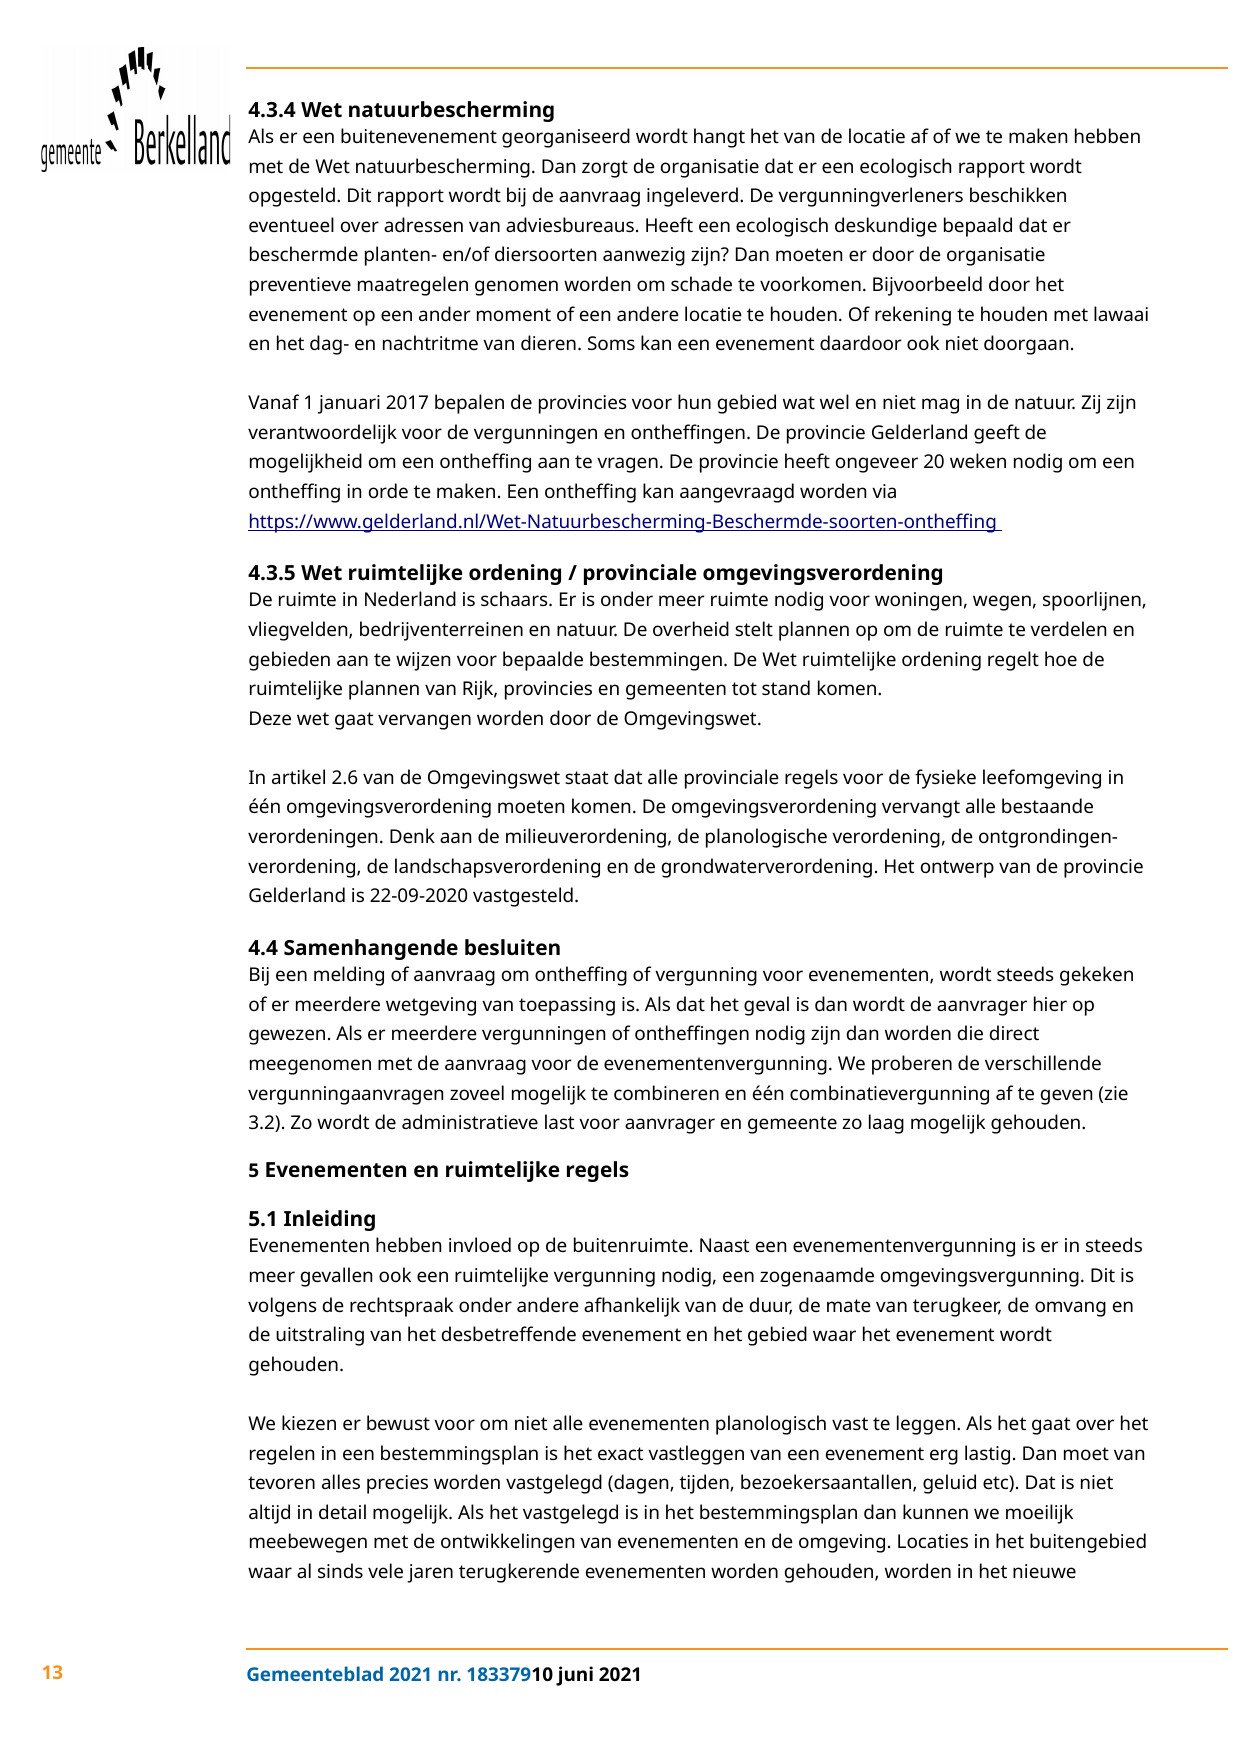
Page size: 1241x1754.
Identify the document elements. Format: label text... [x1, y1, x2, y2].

text We kiezen er bewust voor om niet alle evenementen planologisch vast te leggen. Als het gaat over het regelen in een bestemmingsplan is het exact vastleggen van een evenement erg lastig. Dan moet van tevoren alles precies worden vastgelegd (dagen, tijden, bezoekersaantallen, geluid etc). Dat is niet altijd in detail mogelijk. Als het vastgelegd is in het bestemmingsplan dan kunnen we moeilijk meebewegen met de ontwikkelingen van evenementen en de omgeving. Locaties in het buitengebied waar al sinds vele jaren terugkerende evenementen worden gehouden, worden in het nieuwe [248, 1410, 1152, 1584]
text 5 Evenementen en ruimtelijke regels [248, 1155, 1152, 1183]
text 4.3.4 Wet natuurbescherming [248, 95, 1152, 123]
text Bij een melding of aanvraag om ontheffing of vergunning voor evenementen, wordt steeds gekeken of er meerdere wetgeving van toepassing is. Als dat het geval is dan wordt de aanvrager hier op gewezen. Als er meerdere vergunningen of ontheffingen nodig zijn dan worden die direct meegenomen met de aanvraag voor de evenementenvergunning. We proberen de verschillende vergunningaanvragen zoveel mogelijk te combineren en één combinatievergunning af te geven (zie 3.2). Zo wordt de administratieve last voor aanvrager en gemeente zo laag mogelijk gehouden. [248, 961, 1152, 1135]
text Deze wet gaat vervangen worden door de Omgevingswet. [248, 705, 1152, 731]
text 4.3.5 Wet ruimtelijke ordening / provinciale omgevingsverordening [248, 558, 1152, 587]
text De ruimte in Nederland is schaars. Er is onder meer ruimte nodig voor woningen, wegen, spoorlijnen, vliegvelden, bedrijventerreinen en natuur. De overheid stelt plannen op om de ruimte te verdelen en gebieden aan te wijzen voor bepaalde bestemmingen. De Wet ruimtelijke ordening regelt hoe de ruimtelijke plannen van Rijk, provincies en gemeenten tot stand komen. [248, 587, 1152, 701]
text Vanaf 1 januari 2017 bepalen de provincies voor hun gebied wat wel en niet mag in de natuur. Zij zijn verantwoordelijk voor de vergunningen en ontheffingen. De provincie Gelderland geeft de mogelijkheid om een ontheffing aan te vragen. De provincie heeft ongeveer 20 weken nodig om een ontheffing in orde te maken. Een ontheffing kan aangevraagd worden via https://www.gelderland.nl/Wet-Natuurbescherming-Beschermde-soorten-ontheffing [248, 389, 1152, 533]
text Evenementen hebben invloed op de buitenruimte. Naast een evenementenvergunning is er in steeds meer gevallen ook een ruimtelijke vergunning nodig, een zogenaamde omgevingsvergunning. Dit is volgens de rechtspraak onder andere afhankelijk van de duur, de mate van terugkeer, de omvang en de uitstraling van het desbetreffende evenement en het gebied waar het evenement wordt gehouden. [248, 1233, 1152, 1377]
text In artikel 2.6 van de Omgevingswet staat dat alle provinciale regels voor de fysieke leefomgeving in één omgevingsverordening moeten komen. De omgevingsverordening vervangt alle bestaande verordeningen. Denk aan de milieuverordening, de planologische verordening, de ontgrondingen-verordening, de landschapsverordening en de grondwaterverordening. Het ontwerp van de provincie Gelderland is 22-09-2020 vastgesteld. [248, 764, 1152, 908]
text Als er een buitenevenement georganiseerd wordt hangt het van de locatie af of we te maken hebben met de Wet natuurbescherming. Dan zorgt de organisatie dat er een ecologisch rapport wordt opgesteld. Dit rapport wordt bij de aanvraag ingeleverd. De vergunningverleners beschikken eventueel over adressen van adviesbureaus. Heeft een ecologisch deskundige bepaald dat er beschermde planten- en/of diersoorten aanwezig zijn? Dan moeten er door de organisatie preventieve maatregelen genomen worden om schade te voorkomen. Bijvoorbeeld door het evenement op een ander moment of een andere locatie te houden. Of rekening te houden met lawaai en het dag- en nachtritme van dieren. Soms kan een evenement daardoor ook niet doorgaan. [248, 123, 1152, 356]
picture [41, 47, 231, 172]
text 5.1 Inleiding [248, 1204, 1152, 1233]
text 4.4 Samenhangende besluiten [248, 933, 1152, 961]
